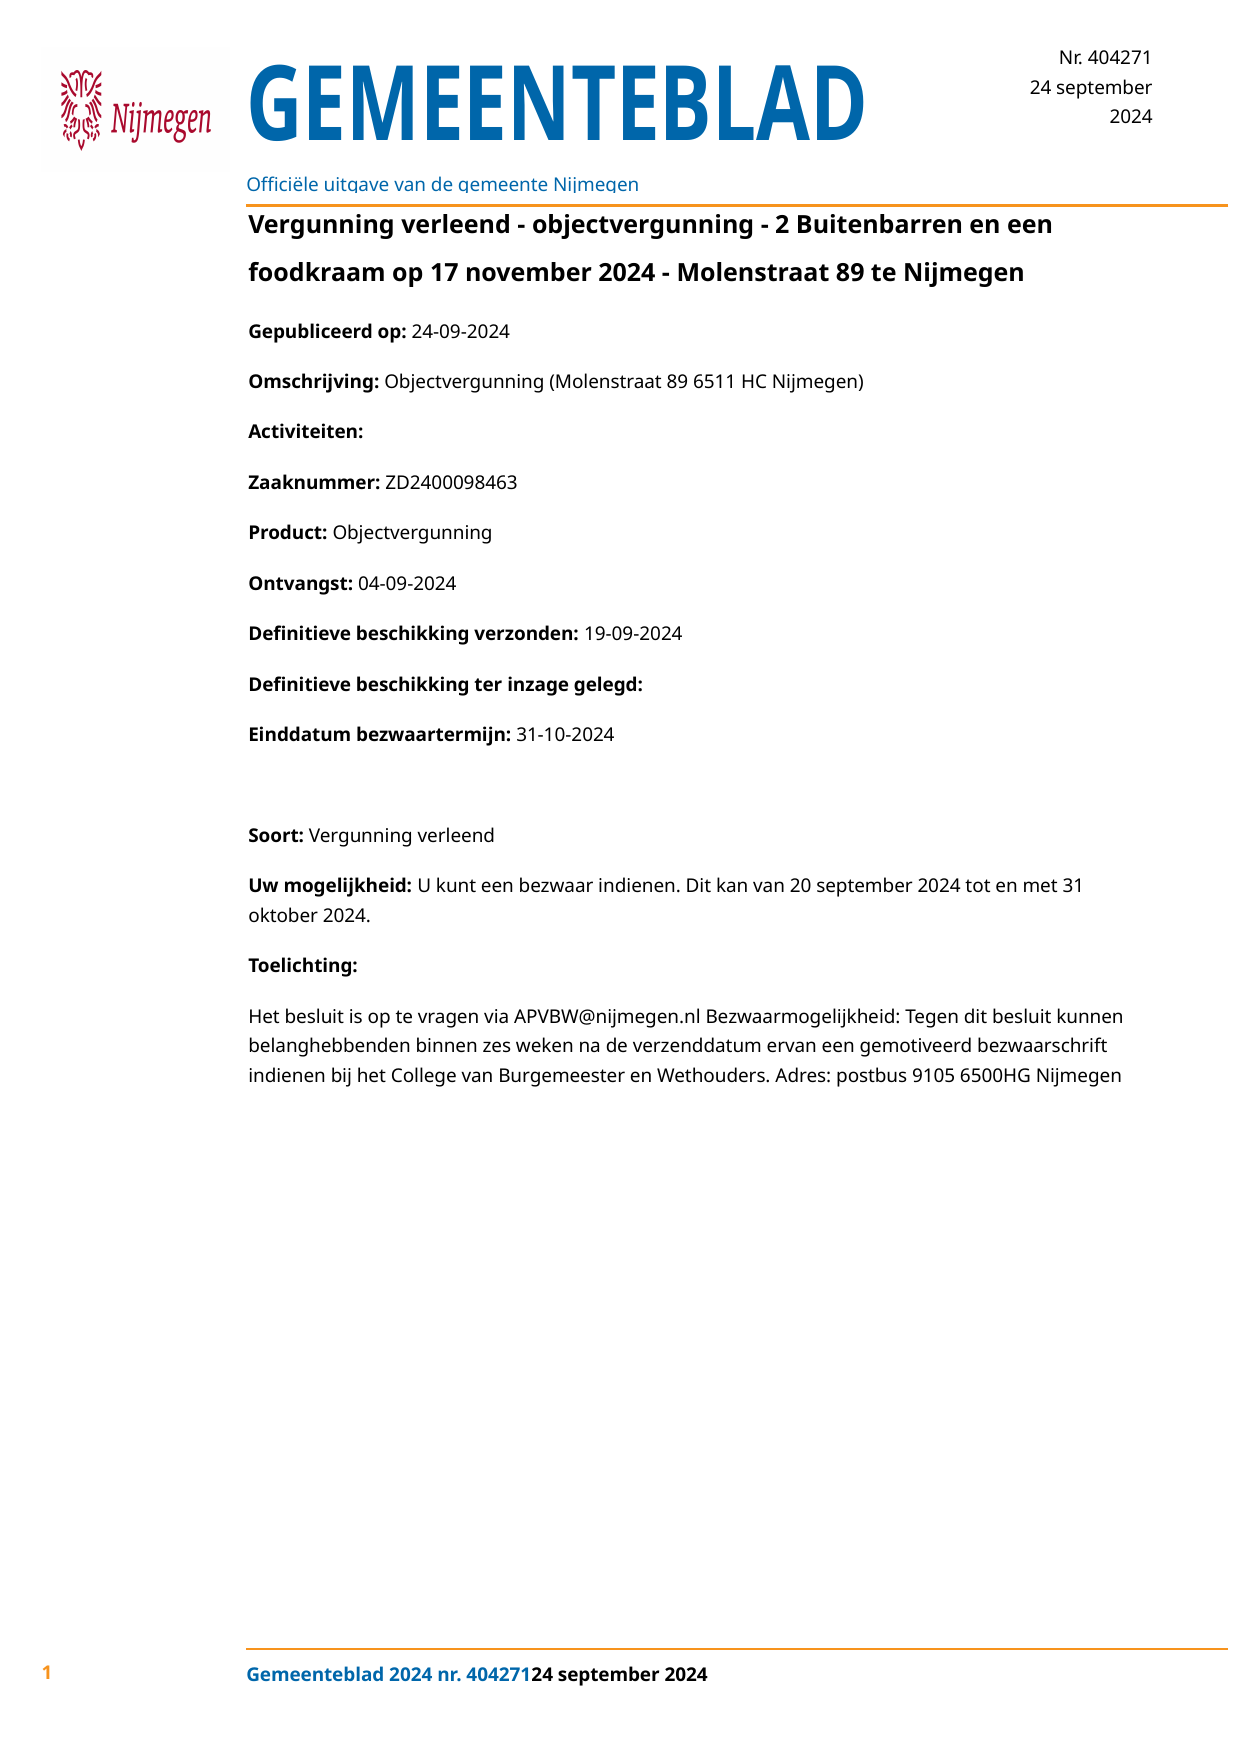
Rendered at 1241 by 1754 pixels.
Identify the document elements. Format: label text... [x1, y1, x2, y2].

text Einddatum bezwaartermijn: 31-10-2024 [248, 721, 1152, 747]
picture [41, 47, 231, 172]
text Definitieve beschikking verzonden: 19-09-2024 [248, 620, 1152, 646]
text Ontvangst: 04-09-2024 [248, 570, 1152, 596]
text Activiteiten: [248, 419, 1152, 444]
text Zaaknummer: ZD2400098463 [248, 469, 1152, 495]
text Omschrijving: Objectvergunning (Molenstraat 89 6511 HC Nijmegen) [248, 368, 1152, 394]
text Product: Objectvergunning [248, 519, 1152, 545]
text Gepubliceerd op: 24-09-2024 [248, 318, 1152, 344]
text Toelichting: [248, 952, 1152, 978]
text Definitieve beschikking ter inzage gelegd: [248, 671, 1152, 697]
text Uw mogelijkheid: U kunt een bezwaar indienen. Dit kan van 20 september 2024 tot en met 31 oktober 2024. [248, 872, 1152, 928]
text Vergunning verleend - objectvergunning - 2 Buitenbarren en een foodkraam op 17 november 2024 - Molenstraat 89 te Nijmegen [248, 207, 1152, 288]
text Soort: Vergunning verleend [248, 822, 1152, 848]
text Het besluit is op te vragen via APVBW@nijmegen.nl Bezwaarmogelijkheid: Tegen dit besluit kunnen belanghebbenden binnen zes weken na de verzenddatum ervan een gemotiveerd bezwaarschrift indienen bij het College van Burgemeester en Wethouders. Adres: postbus 9105 6500HG Nijmegen [248, 1003, 1152, 1088]
